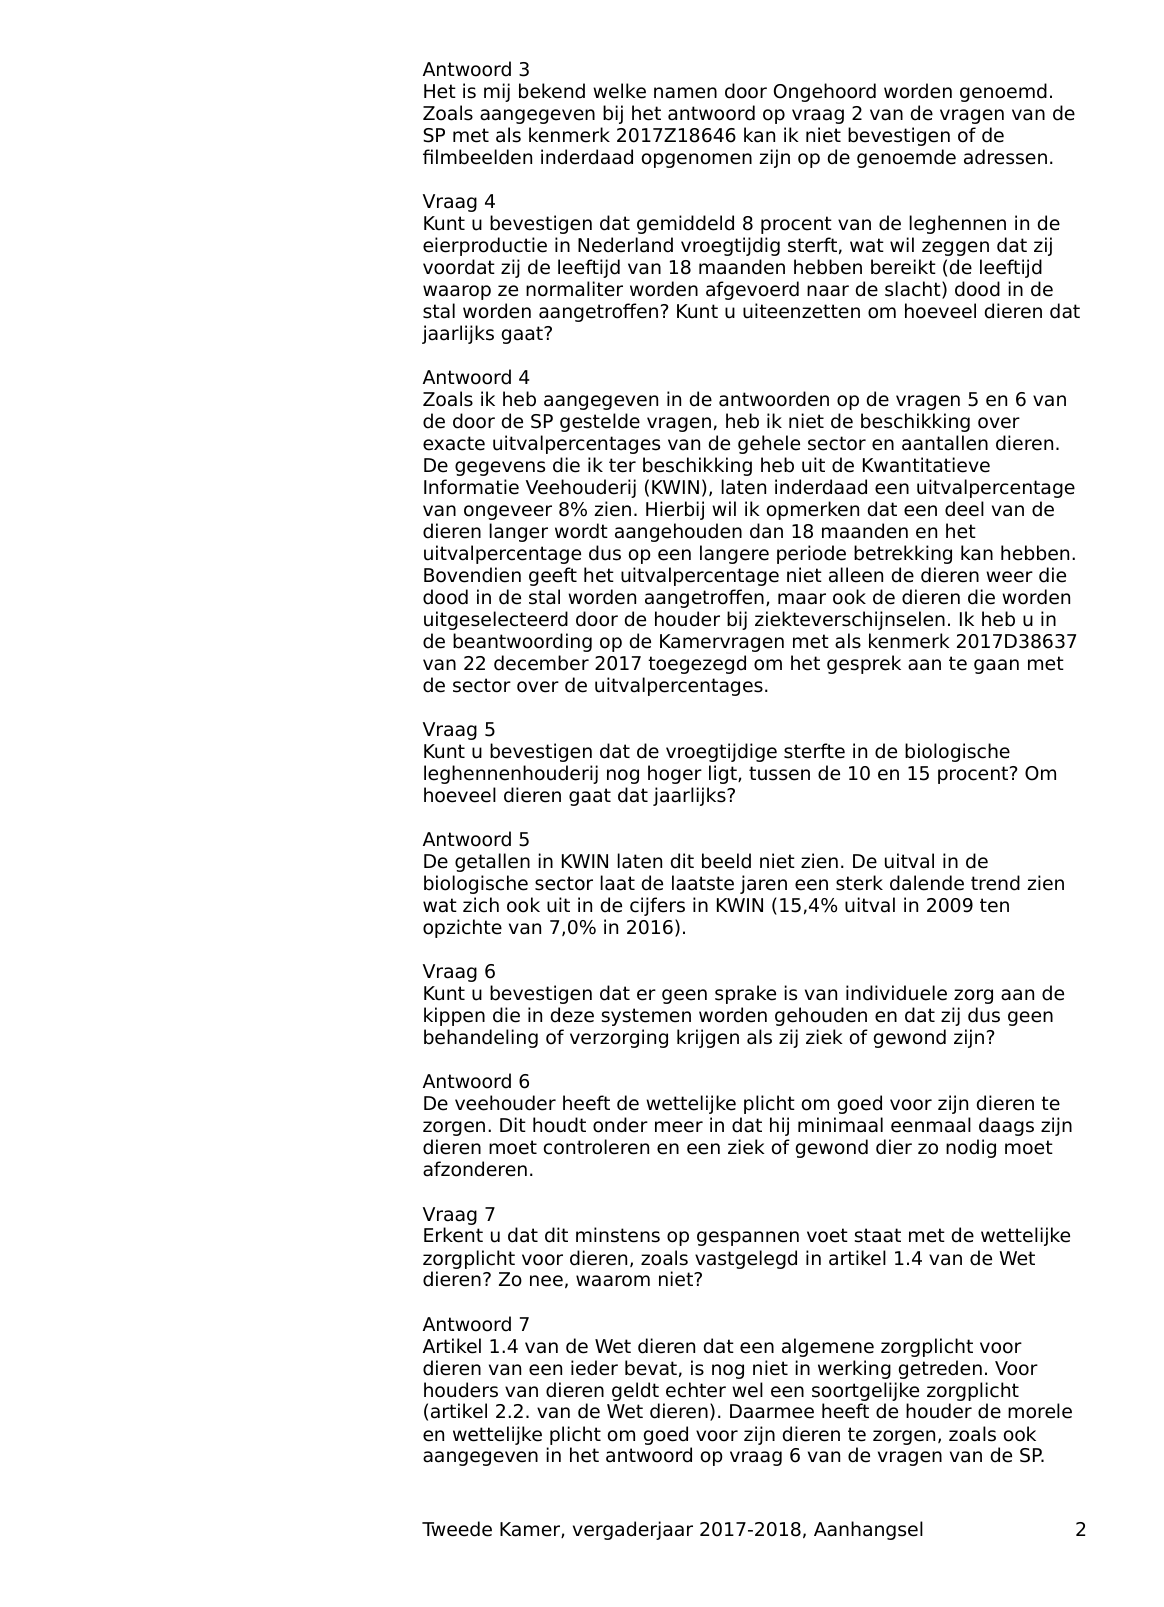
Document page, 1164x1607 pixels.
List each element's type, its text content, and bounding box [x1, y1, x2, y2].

text Erkent u dat dit minstens op gespannen voet staat met de wettelijke zorgplicht voor dieren, zoals vastgelegd in artikel 1.4 van de Wet dieren? Zo nee, waarom niet? [422, 1225, 1087, 1291]
text Vraag 6 [422, 961, 1087, 983]
text Artikel 1.4 van de Wet dieren dat een algemene zorgplicht voor dieren van een ieder bevat, is nog niet in werking getreden. Voor houders van dieren geldt echter wel een soortgelijke zorgplicht (artikel 2.2. van de Wet dieren). Daarmee heeft de houder de morele en wettelijke plicht om goed voor zijn dieren te zorgen, zoals ook aangegeven in het antwoord op vraag 6 van de vragen van de SP. [422, 1336, 1087, 1467]
text Antwoord 5 [422, 829, 1087, 851]
text Het is mij bekend welke namen door Ongehoord worden genoemd. Zoals aangegeven bij het antwoord op vraag 2 van de vragen van de SP met als kenmerk 2017Z18646 kan ik niet bevestigen of de filmbeelden inderdaad opgenomen zijn op de genoemde adressen. [422, 81, 1087, 169]
text Kunt u bevestigen dat er geen sprake is van individuele zorg aan de kippen die in deze systemen worden gehouden en dat zij dus geen behandeling of verzorging krijgen als zij ziek of gewond zijn? [422, 983, 1087, 1049]
text Kunt u bevestigen dat gemiddeld 8 procent van de leghennen in de eierproductie in Nederland vroegtijdig sterft, wat wil zeggen dat zij voordat zij de leeftijd van 18 maanden hebben bereikt (de leeftijd waarop ze normaliter worden afgevoerd naar de slacht) dood in de stal worden aangetroffen? Kunt u uiteenzetten om hoeveel dieren dat jaarlijks gaat? [422, 213, 1087, 345]
text De getallen in KWIN laten dit beeld niet zien. De uitval in de biologische sector laat de laatste jaren een sterk dalende trend zien wat zich ook uit in de cijfers in KWIN (15,4% uitval in 2009 ten opzichte van 7,0% in 2016). [422, 851, 1087, 939]
text Antwoord 3 [422, 59, 1087, 81]
text Antwoord 7 [422, 1313, 1087, 1336]
text De veehouder heeft de wettelijke plicht om goed voor zijn dieren te zorgen. Dit houdt onder meer in dat hij minimaal eenmaal daags zijn dieren moet controleren en een ziek of gewond dier zo nodig moet afzonderen. [422, 1093, 1087, 1181]
text Vraag 4 [422, 191, 1087, 213]
text Vraag 5 [422, 719, 1087, 741]
text Antwoord 6 [422, 1071, 1087, 1093]
text Kunt u bevestigen dat de vroegtijdige sterfte in de biologische leghennenhouderij nog hoger ligt, tussen de 10 en 15 procent? Om hoeveel dieren gaat dat jaarlijks? [422, 741, 1087, 807]
text Vraag 7 [422, 1203, 1087, 1225]
text Zoals ik heb aangegeven in de antwoorden op de vragen 5 en 6 van de door de SP gestelde vragen, heb ik niet de beschikking over exacte uitvalpercentages van de gehele sector en aantallen dieren. De gegevens die ik ter beschikking heb uit de Kwantitatieve Informatie Veehouderij (KWIN), laten inderdaad een uitvalpercentage van ongeveer 8% zien. Hierbij wil ik opmerken dat een deel van de dieren langer wordt aangehouden dan 18 maanden en het uitvalpercentage dus op een langere periode betrekking kan hebben. Bovendien geeft het uitvalpercentage niet alleen de dieren weer die dood in de stal worden aangetroffen, maar ook de dieren die worden uitgeselecteerd door de houder bij ziekteverschijnselen. Ik heb u in de beantwoording op de Kamervragen met als kenmerk 2017D38637 van 22 december 2017 toegezegd om het gesprek aan te gaan met de sector over de uitvalpercentages. [422, 389, 1087, 697]
text Antwoord 4 [422, 367, 1087, 389]
